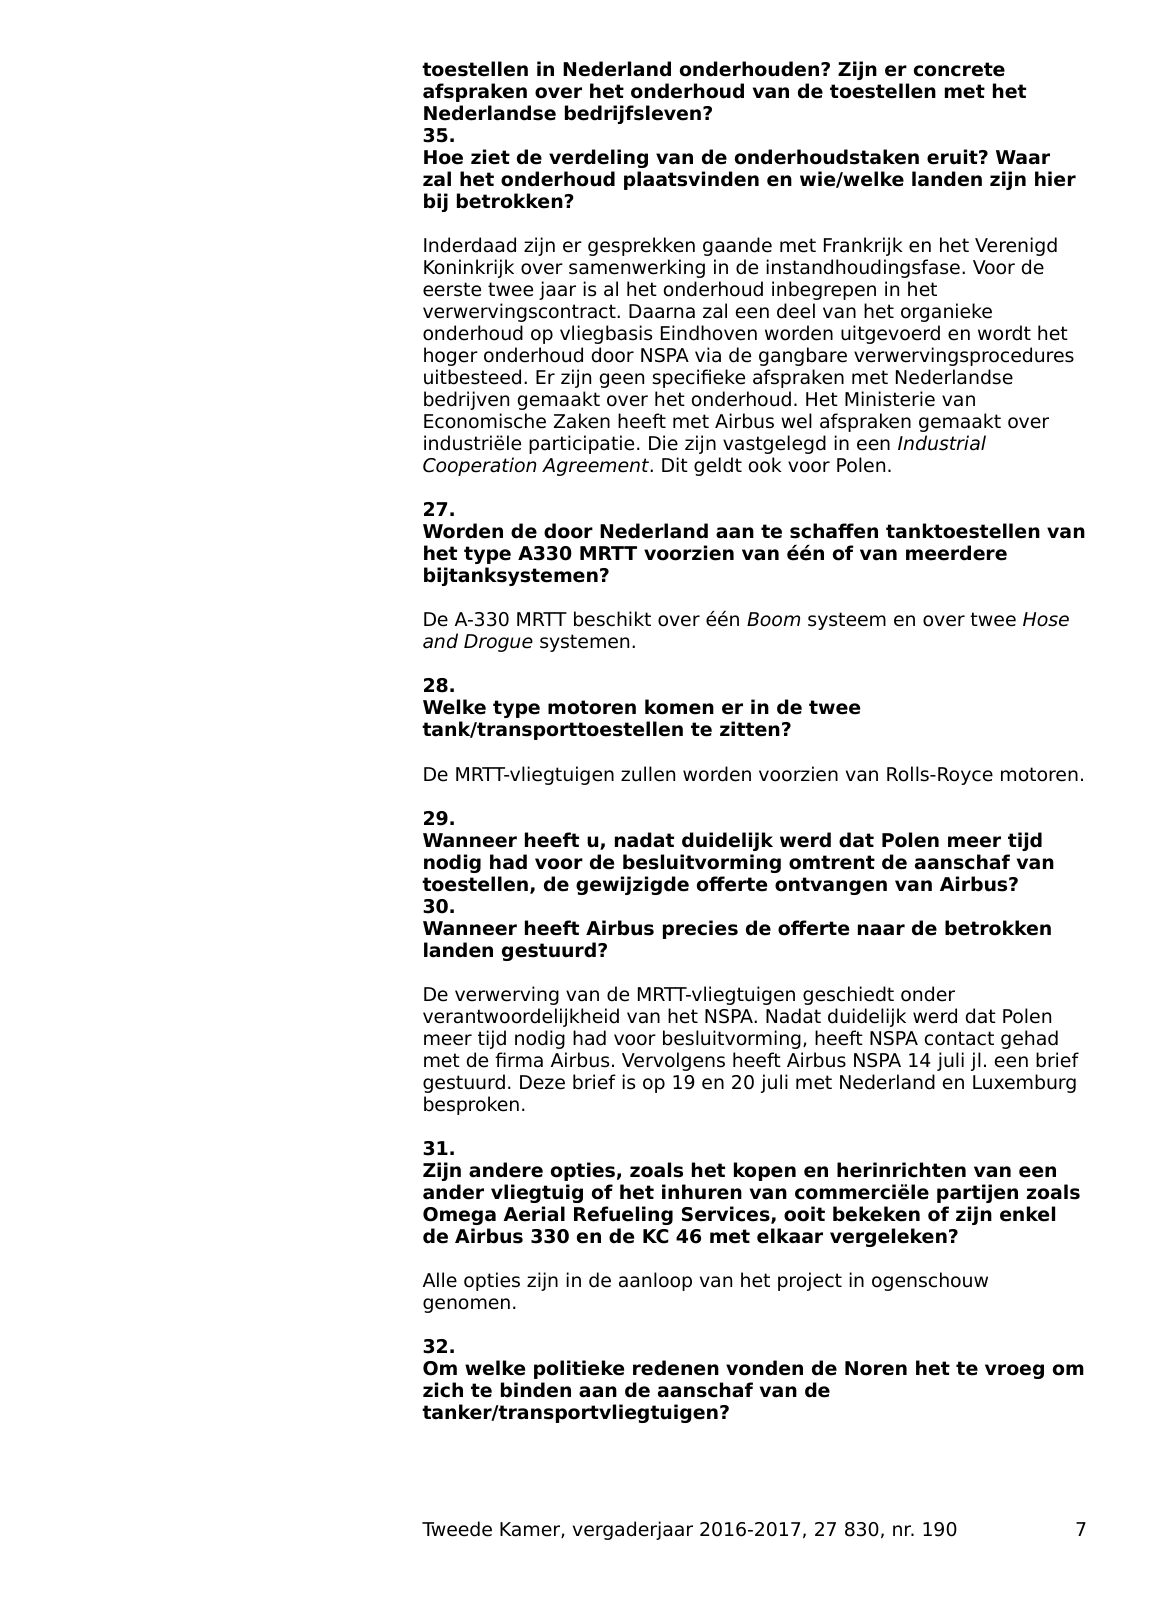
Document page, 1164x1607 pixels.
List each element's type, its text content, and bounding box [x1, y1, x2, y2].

text Hoe ziet de verdeling van de onderhoudstaken eruit? Waar zal het onderhoud plaatsvinden en wie/welke landen zijn hier bij betrokken? [422, 147, 1087, 213]
text De verwerving van de MRTT-vliegtuigen geschiedt onder verantwoordelijkheid van het NSPA. Nadat duidelijk werd dat Polen meer tijd nodig had voor besluitvorming, heeft NSPA contact gehad met de firma Airbus. Vervolgens heeft Airbus NSPA 14 juli jl. een brief gestuurd. Deze brief is op 19 en 20 juli met Nederland en Luxemburg besproken. [422, 984, 1087, 1116]
text 31. [422, 1138, 1087, 1160]
text 32. [422, 1336, 1087, 1358]
text Inderdaad zijn er gesprekken gaande met Frankrijk en het Verenigd Koninkrijk over samenwerking in de instandhoudingsfase. Voor de eerste twee jaar is al het onderhoud inbegrepen in het verwervingscontract. Daarna zal een deel van het organieke onderhoud op vliegbasis Eindhoven worden uitgevoerd en wordt het hoger onderhoud door NSPA via de gangbare verwervingsprocedures uitbesteed. Er zijn geen specifieke afspraken met Nederlandse bedrijven gemaakt over het onderhoud. Het Ministerie van Economische Zaken heeft met Airbus wel afspraken gemaakt over industriële participatie. Die zijn vastgelegd in een Industrial Cooperation Agreement. Dit geldt ook voor Polen. [422, 235, 1087, 477]
text De MRTT-vliegtuigen zullen worden voorzien van Rolls-Royce motoren. [422, 763, 1087, 785]
text 27. [422, 499, 1087, 521]
text 28. [422, 675, 1087, 697]
text 29. [422, 808, 1087, 829]
text Worden de door Nederland aan te schaffen tanktoestellen van het type A330 MRTT voorzien van één of van meerdere bijtanksystemen? [422, 521, 1087, 587]
text 35. [422, 125, 1087, 147]
text Wanneer heeft u, nadat duidelijk werd dat Polen meer tijd nodig had voor de besluitvorming omtrent de aanschaf van toestellen, de gewijzigde offerte ontvangen van Airbus? [422, 829, 1087, 896]
text Zijn andere opties, zoals het kopen en herinrichten van een ander vliegtuig of het inhuren van commerciële partijen zoals Omega Aerial Refueling Services, ooit bekeken of zijn enkel de Airbus 330 en de KC 46 met elkaar vergeleken? [422, 1160, 1087, 1248]
text Welke type motoren komen er in de twee tank/transporttoestellen te zitten? [422, 697, 1087, 741]
text Wanneer heeft Airbus precies de offerte naar de betrokken landen gestuurd? [422, 917, 1087, 961]
text toestellen in Nederland onderhouden? Zijn er concrete afspraken over het onderhoud van de toestellen met het Nederlandse bedrijfsleven? [422, 59, 1087, 125]
text 30. [422, 896, 1087, 917]
text Om welke politieke redenen vonden de Noren het te vroeg om zich te binden aan de aanschaf van de tanker/transportvliegtuigen? [422, 1358, 1087, 1424]
text De A-330 MRTT beschikt over één Boom systeem en over twee Hose and Drogue systemen. [422, 609, 1087, 653]
text Alle opties zijn in de aanloop van het project in ogenschouw genomen. [422, 1270, 1087, 1314]
